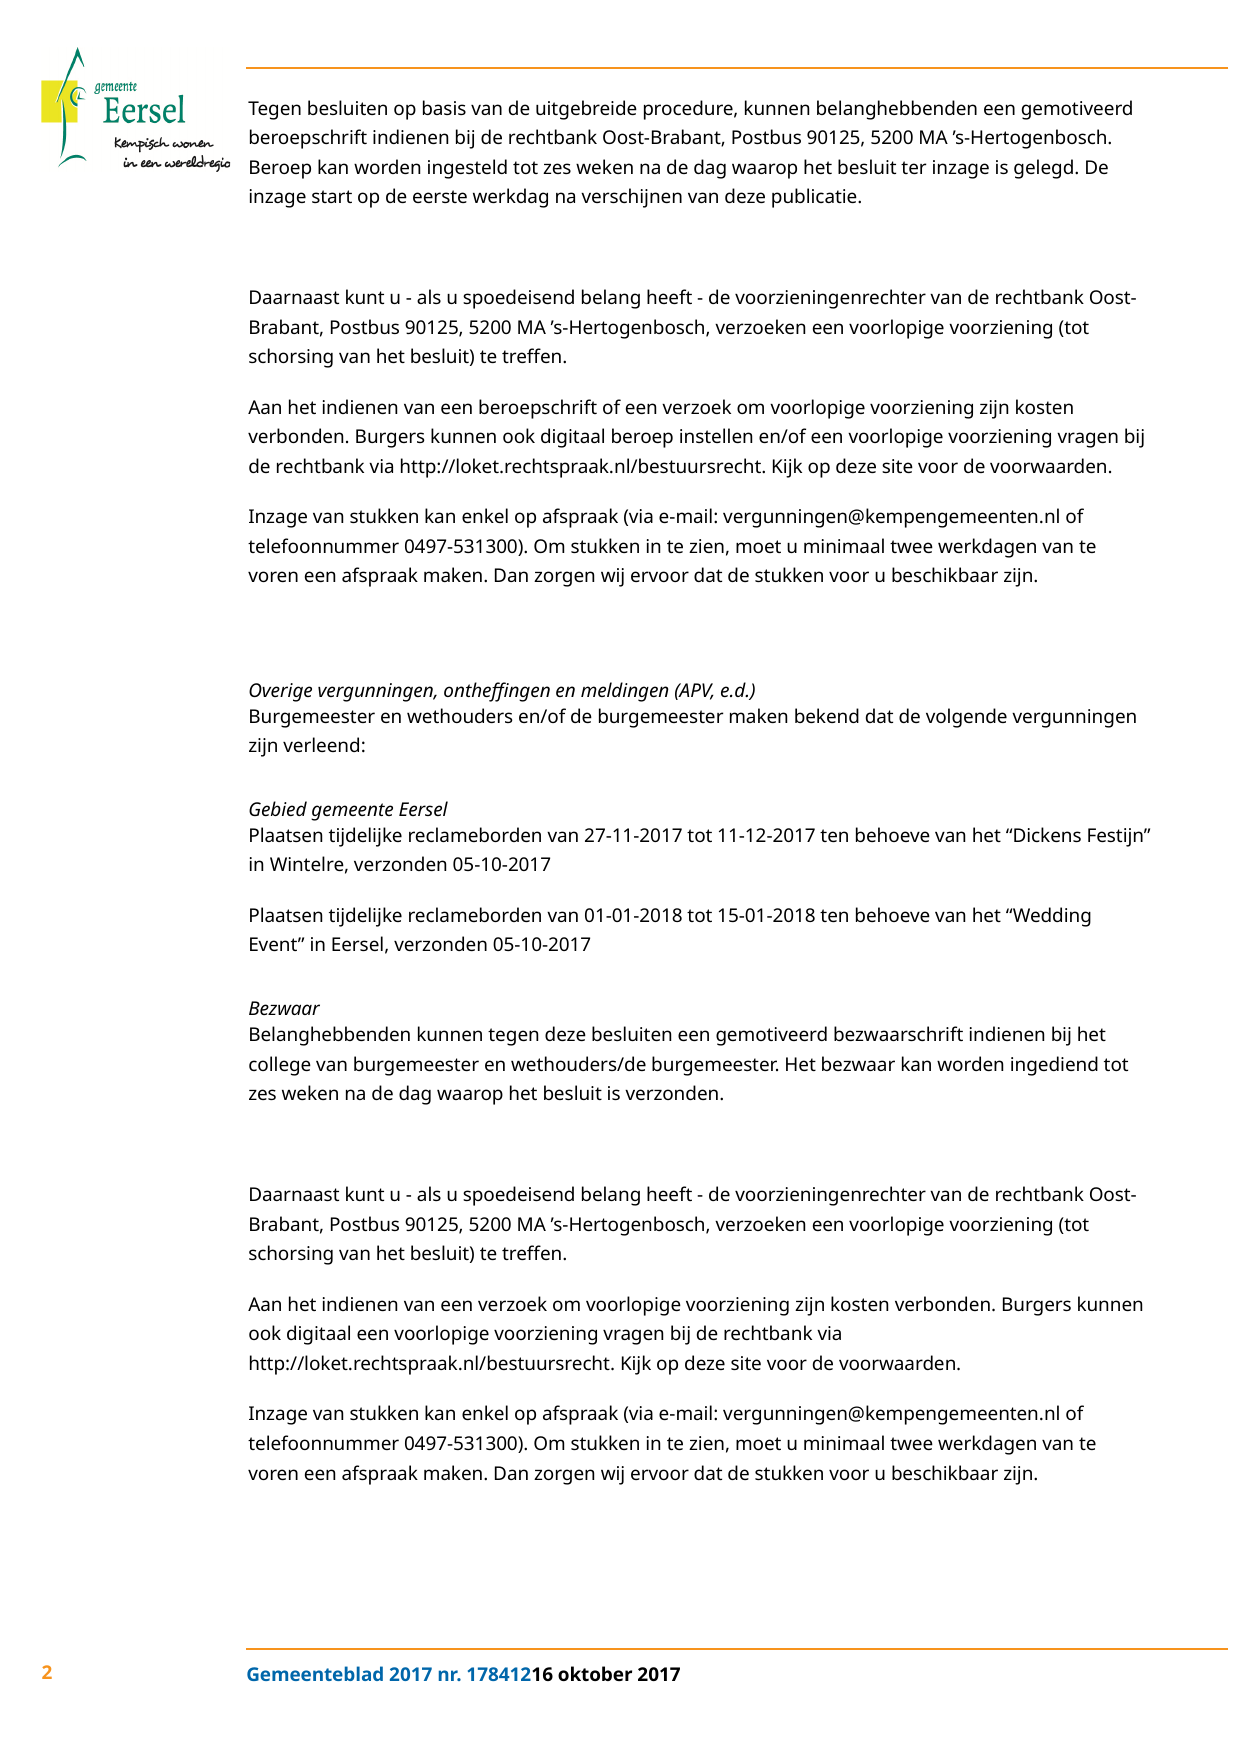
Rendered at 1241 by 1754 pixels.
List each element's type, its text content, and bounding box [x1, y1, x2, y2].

text Daarnaast kunt u - als u spoedeisend belang heeft - de voorzieningenrechter van de rechtbank Oost-Brabant, Postbus 90125, 5200 MA ’s-Hertogenbosch, verzoeken een voorlopige voorziening (tot schorsing van het besluit) te treffen. [248, 284, 1152, 369]
text Inzage van stukken kan enkel op afspraak (via e-mail: vergunningen@kempengemeenten.nl of telefoonnummer 0497-531300). Om stukken in te zien, moet u minimaal twee werkdagen van te voren een afspraak maken. Dan zorgen wij ervoor dat de stukken voor u beschikbaar zijn. [248, 503, 1152, 588]
text Plaatsen tijdelijke reclameborden van 27-11-2017 tot 11-12-2017 ten behoeve van het “Dickens Festijn” in Wintelre, verzonden 05-10-2017 [248, 822, 1152, 877]
text Aan het indienen van een beroepschrift of een verzoek om voorlopige voorziening zijn kosten verbonden. Burgers kunnen ook digitaal beroep instellen en/of een voorlopige voorziening vragen bij de rechtbank via http://loket.rechtspraak.nl/bestuursrecht. Kijk op deze site voor de voorwaarden. [248, 394, 1152, 479]
text Overige vergunningen, ontheffingen en meldingen (APV, e.d.) [248, 677, 1152, 703]
text Plaatsen tijdelijke reclameborden van 01-01-2018 tot 15-01-2018 ten behoeve van het “Wedding Event” in Eersel, verzonden 05-10-2017 [248, 902, 1152, 957]
text Belanghebbenden kunnen tegen deze besluiten een gemotiveerd bezwaarschrift indienen bij het college van burgemeester en wethouders/de burgemeester. Het bezwaar kan worden ingediend tot zes weken na de dag waarop het besluit is verzonden. [248, 1021, 1152, 1106]
text Aan het indienen van een verzoek om voorlopige voorziening zijn kosten verbonden. Burgers kunnen ook digitaal een voorlopige voorziening vragen bij de rechtbank via http://loket.rechtspraak.nl/bestuursrecht. Kijk op deze site voor de voorwaarden. [248, 1291, 1152, 1376]
text Daarnaast kunt u - als u spoedeisend belang heeft - de voorzieningenrechter van de rechtbank Oost-Brabant, Postbus 90125, 5200 MA ’s-Hertogenbosch, verzoeken een voorlopige voorziening (tot schorsing van het besluit) te treffen. [248, 1181, 1152, 1266]
text Bezwaar [248, 996, 1152, 1021]
text Gebied gemeente Eersel [248, 796, 1152, 822]
text Burgemeester en wethouders en/of de burgemeester maken bekend dat de volgende vergunningen zijn verleend: [248, 703, 1152, 758]
text Inzage van stukken kan enkel op afspraak (via e-mail: vergunningen@kempengemeenten.nl of telefoonnummer 0497-531300). Om stukken in te zien, moet u minimaal twee werkdagen van te voren een afspraak maken. Dan zorgen wij ervoor dat de stukken voor u beschikbaar zijn. [248, 1401, 1152, 1485]
text Tegen besluiten op basis van de uitgebreide procedure, kunnen belanghebbenden een gemotiveerd beroepschrift indienen bij de rechtbank Oost-Brabant, Postbus 90125, 5200 MA ’s-Hertogenbosch. Beroep kan worden ingesteld tot zes weken na de dag waarop het besluit ter inzage is gelegd. De inzage start op de eerste werkdag na verschijnen van deze publicatie. [248, 95, 1152, 209]
picture [41, 47, 231, 172]
